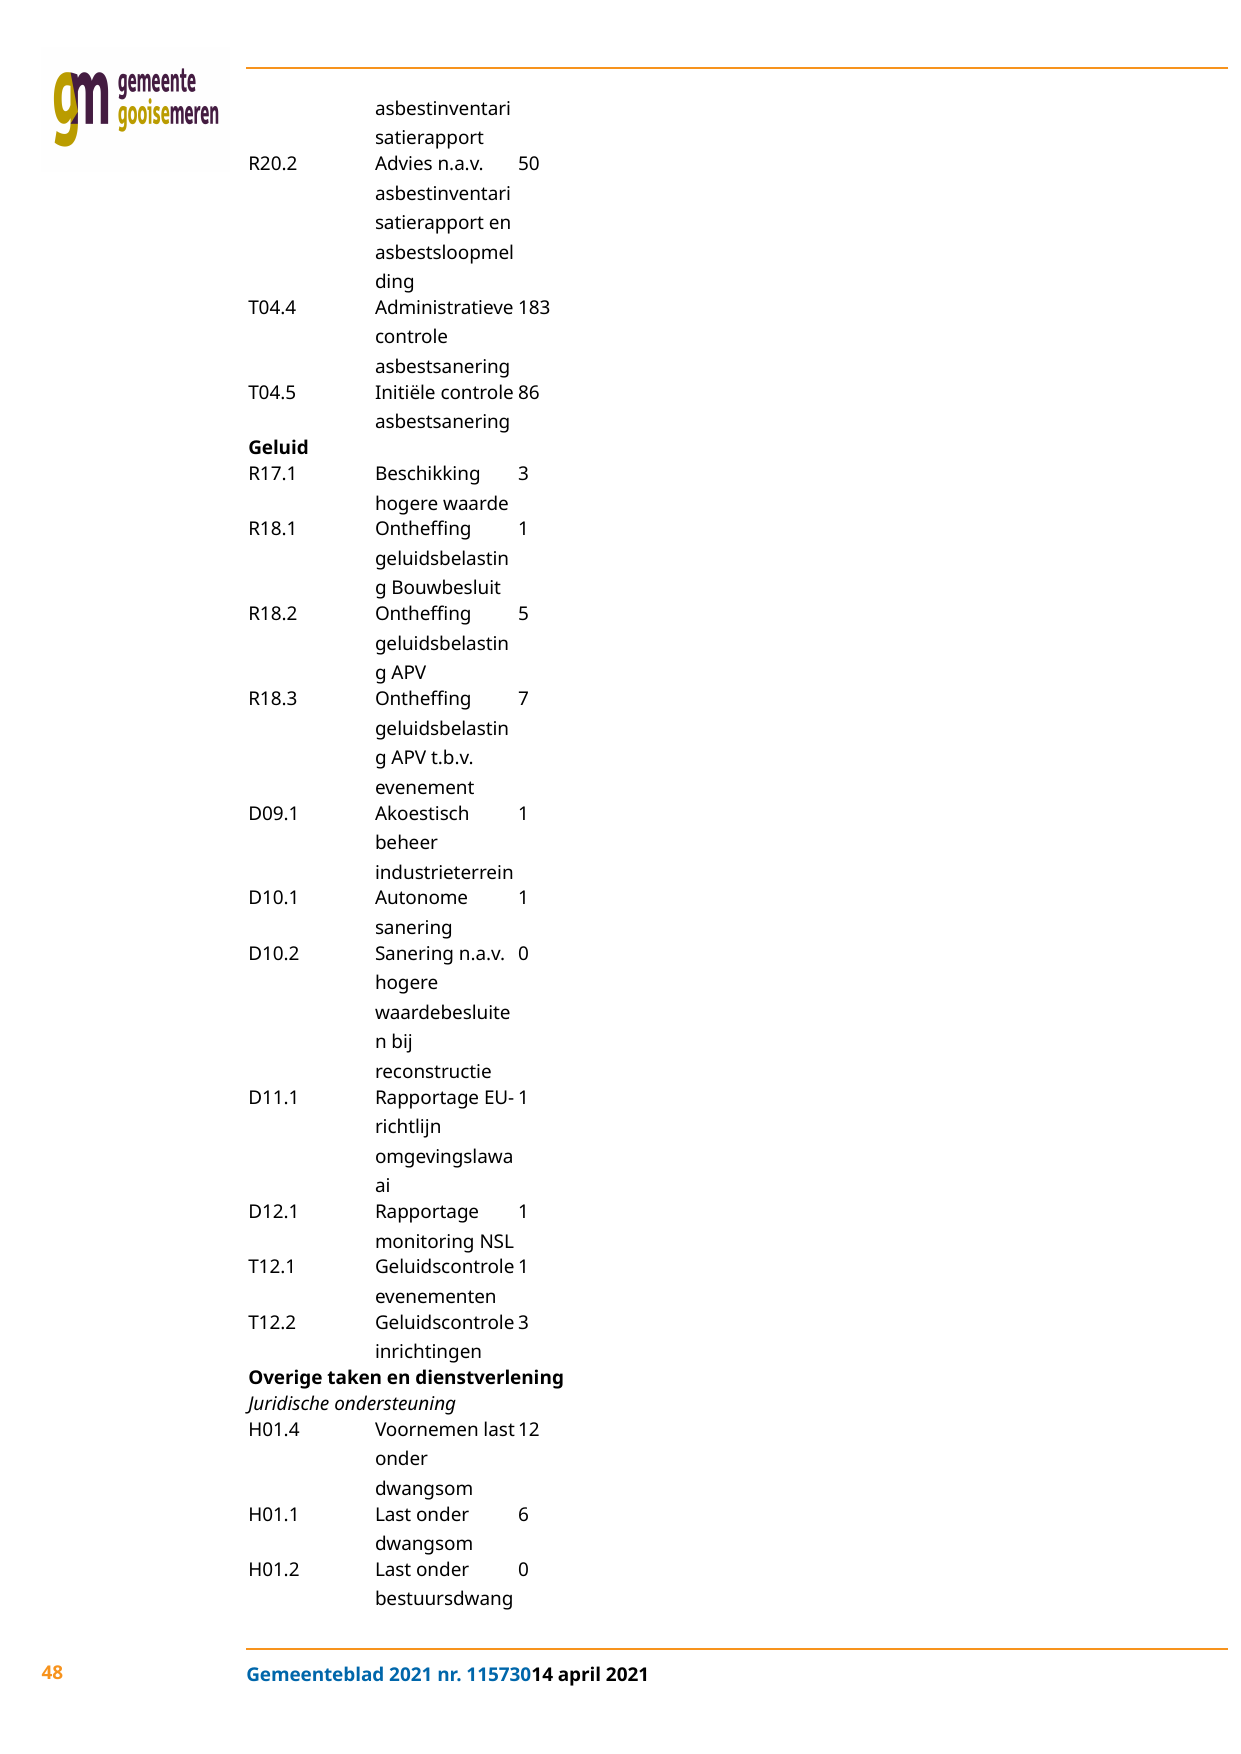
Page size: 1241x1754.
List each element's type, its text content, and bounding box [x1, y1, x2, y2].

table_cell [771, 685, 898, 800]
table_cell [645, 1309, 771, 1364]
table_cell Rapportage monitoring NSL [375, 1199, 518, 1254]
table_cell [1025, 95, 1152, 150]
table_cell D11.1 [248, 1084, 375, 1198]
table_cell T12.1 [248, 1254, 375, 1309]
table_cell [645, 1084, 771, 1198]
table_cell [898, 685, 1025, 800]
table_cell D09.1 [248, 800, 375, 884]
table_cell [771, 95, 898, 150]
table_cell [771, 885, 898, 940]
table_cell Sanering n.a.v. hogere waardebesluiten bij reconstructie [375, 940, 518, 1084]
table_cell Last onder bestuursdwang [375, 1556, 518, 1611]
table_cell [645, 1254, 771, 1309]
table_cell [1025, 885, 1152, 940]
table_cell [898, 1416, 1025, 1501]
table_cell [1025, 460, 1152, 515]
table_cell [898, 1556, 1025, 1611]
table_cell 3 [518, 460, 645, 515]
table_cell 1 [518, 515, 645, 600]
table_cell [1025, 1254, 1152, 1309]
table_cell [1025, 600, 1152, 685]
table_cell [645, 379, 771, 434]
table_cell [771, 1084, 898, 1198]
table_cell Advies n.a.v. asbestinventarisatierapport en asbestsloopmelding [375, 150, 518, 294]
table_cell [898, 800, 1025, 884]
table_cell [1025, 800, 1152, 884]
table_cell [1025, 1501, 1152, 1556]
table_cell [771, 150, 898, 294]
table_cell R20.2 [248, 150, 375, 294]
table_cell R18.3 [248, 685, 375, 800]
table_cell T04.5 [248, 379, 375, 434]
table_cell [898, 1199, 1025, 1254]
table_cell [645, 150, 771, 294]
table_cell Initiële controle asbestsanering [375, 379, 518, 434]
table_cell H01.4 [248, 1416, 375, 1501]
table_cell [771, 600, 898, 685]
table_cell 1 [518, 1254, 645, 1309]
table_cell [645, 1556, 771, 1611]
table_cell [645, 1199, 771, 1254]
table_cell [645, 600, 771, 685]
table_cell [645, 95, 771, 150]
table_cell Ontheffing geluidsbelasting Bouwbesluit [375, 515, 518, 600]
table_cell 0 [518, 940, 645, 1084]
table_cell [645, 685, 771, 800]
table_cell Geluidscontrole evenementen [375, 1254, 518, 1309]
table_cell R17.1 [248, 460, 375, 515]
table_cell [1025, 1084, 1152, 1198]
table_cell [1025, 685, 1152, 800]
table_cell T12.2 [248, 1309, 375, 1364]
table_cell [771, 1416, 898, 1501]
table_cell [645, 800, 771, 884]
table_cell D10.1 [248, 885, 375, 940]
table_cell 6 [518, 1501, 645, 1556]
table_cell H01.2 [248, 1556, 375, 1611]
table_cell R18.1 [248, 515, 375, 600]
table_cell Last onder dwangsom [375, 1501, 518, 1556]
table_cell [645, 515, 771, 600]
table_cell [1025, 294, 1152, 379]
table_cell [1025, 515, 1152, 600]
table_cell Akoestisch beheer industrieterrein [375, 800, 518, 884]
table_cell [645, 460, 771, 515]
table_cell [898, 95, 1025, 150]
table_cell 183 [518, 294, 645, 379]
table_cell asbestinventarisatierapport [375, 95, 518, 150]
table_cell [898, 1501, 1025, 1556]
table_cell [645, 940, 771, 1084]
table_cell [898, 885, 1025, 940]
table_cell [248, 95, 375, 150]
table_cell [898, 1254, 1025, 1309]
table_cell 5 [518, 600, 645, 685]
table_cell Rapportage EU-richtlijn omgevingslawaai [375, 1084, 518, 1198]
table_cell Geluid [248, 434, 1152, 460]
table_cell [771, 379, 898, 434]
table_cell [771, 294, 898, 379]
table_cell Voornemen last onder dwangsom [375, 1416, 518, 1501]
table_cell D10.2 [248, 940, 375, 1084]
table_cell Overige taken en dienstverlening [248, 1364, 1152, 1390]
table_cell [518, 95, 645, 150]
table_cell [898, 150, 1025, 294]
table_cell Administratieve controle asbestsanering [375, 294, 518, 379]
table_cell R18.2 [248, 600, 375, 685]
table_cell [771, 1501, 898, 1556]
table_cell [1025, 1199, 1152, 1254]
table_cell [898, 294, 1025, 379]
table_cell [1025, 150, 1152, 294]
table_cell [771, 515, 898, 600]
table_cell 0 [518, 1556, 645, 1611]
table_cell 50 [518, 150, 645, 294]
table_cell [898, 515, 1025, 600]
table_cell [771, 1199, 898, 1254]
table_cell [771, 940, 898, 1084]
table_cell [1025, 940, 1152, 1084]
table_cell [898, 1084, 1025, 1198]
table_cell 1 [518, 800, 645, 884]
table_cell [645, 294, 771, 379]
table_cell [1025, 1556, 1152, 1611]
table_cell [771, 800, 898, 884]
table_cell H01.1 [248, 1501, 375, 1556]
table_cell [645, 1501, 771, 1556]
table_cell [898, 460, 1025, 515]
table_cell [898, 379, 1025, 434]
table_cell [771, 1309, 898, 1364]
table_cell [645, 1416, 771, 1501]
table_cell [1025, 1309, 1152, 1364]
table_cell Ontheffing geluidsbelasting APV t.b.v. evenement [375, 685, 518, 800]
table_cell Geluidscontrole inrichtingen [375, 1309, 518, 1364]
table_cell 86 [518, 379, 645, 434]
table_cell 1 [518, 885, 645, 940]
table_cell [771, 1556, 898, 1611]
table_cell T04.4 [248, 294, 375, 379]
table_cell [771, 460, 898, 515]
table_cell [771, 1254, 898, 1309]
table_cell [898, 940, 1025, 1084]
table_cell 1 [518, 1199, 645, 1254]
table_cell Autonome sanering [375, 885, 518, 940]
table_cell [1025, 1416, 1152, 1501]
table_cell 3 [518, 1309, 645, 1364]
table_cell [645, 885, 771, 940]
table_cell [898, 600, 1025, 685]
picture [41, 47, 231, 172]
table_cell 7 [518, 685, 645, 800]
table_cell 1 [518, 1084, 645, 1198]
table_cell Beschikking hogere waarde [375, 460, 518, 515]
table_cell [898, 1309, 1025, 1364]
table_cell Ontheffing geluidsbelasting APV [375, 600, 518, 685]
table_cell 12 [518, 1416, 645, 1501]
table_cell [1025, 379, 1152, 434]
table_cell Juridische ondersteuning [248, 1390, 1152, 1416]
table_cell D12.1 [248, 1199, 375, 1254]
